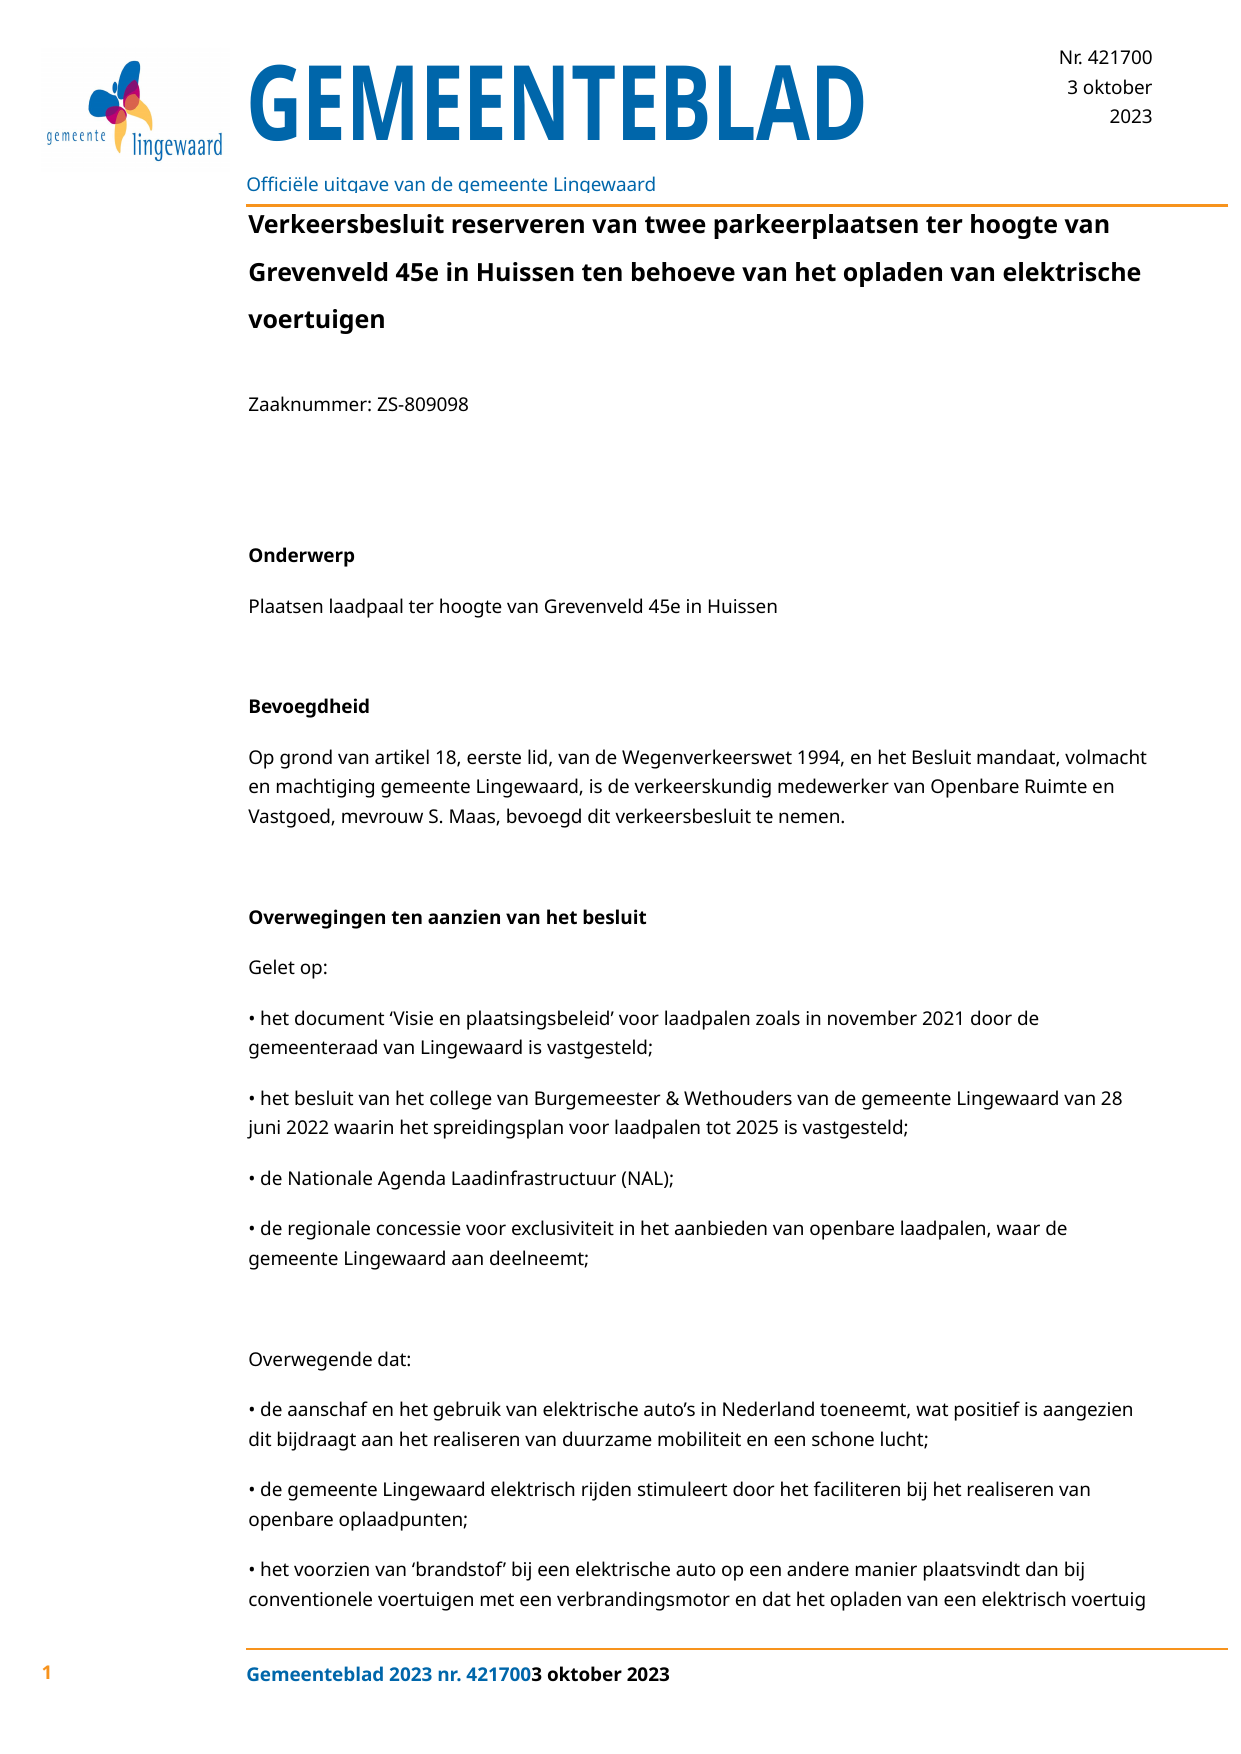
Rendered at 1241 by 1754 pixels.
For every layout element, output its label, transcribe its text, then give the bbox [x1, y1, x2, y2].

text • de regionale concessie voor exclusiviteit in het aanbieden van openbare laadpalen, waar de gemeente Lingewaard aan deelneemt; [248, 1215, 1152, 1271]
text Bevoegdheid [248, 694, 1152, 719]
text Overwegende dat: [248, 1346, 1152, 1372]
text Zaaknummer: ZS-809098 [248, 391, 1152, 417]
text • de Nationale Agenda Laadinfrastructuur (NAL); [248, 1165, 1152, 1191]
text Op grond van artikel 18, eerste lid, van de Wegenverkeerswet 1994, en het Besluit mandaat, volmacht en machtiging gemeente Lingewaard, is de verkeerskundig medewerker van Openbare Ruimte en Vastgoed, mevrouw S. Maas, bevoegd dit verkeersbesluit te nemen. [248, 744, 1152, 829]
text Overwegingen ten aanzien van het besluit [248, 904, 1152, 930]
text • de aanschaf en het gebruik van elektrische auto’s in Nederland toeneemt, wat positief is aangezien dit bijdraagt aan het realiseren van duurzame mobiliteit en een schone lucht; [248, 1396, 1152, 1452]
text • het document ‘Visie en plaatsingsbeleid’ voor laadpalen zoals in november 2021 door de gemeenteraad van Lingewaard is vastgesteld; [248, 1005, 1152, 1060]
text Onderwerp [248, 542, 1152, 568]
text Plaatsen laadpaal ter hoogte van Grevenveld 45e in Huissen [248, 593, 1152, 619]
text • de gemeente Lingewaard elektrisch rijden stimuleert door het faciliteren bij het realiseren van openbare oplaadpunten; [248, 1476, 1152, 1532]
text • het besluit van het college van Burgemeester & Wethouders van de gemeente Lingewaard van 28 juni 2022 waarin het spreidingsplan voor laadpalen tot 2025 is vastgesteld; [248, 1085, 1152, 1140]
text Gelet op: [248, 954, 1152, 980]
picture [41, 47, 231, 172]
text • het voorzien van ‘brandstof’ bij een elektrische auto op een andere manier plaatsvindt dan bij conventionele voertuigen met een verbrandingsmotor en dat het opladen van een elektrisch voertuig [248, 1556, 1152, 1612]
text Verkeersbesluit reserveren van twee parkeerplaatsen ter hoogte van Grevenveld 45e in Huissen ten behoeve van het opladen van elektrische voertuigen [248, 207, 1152, 336]
